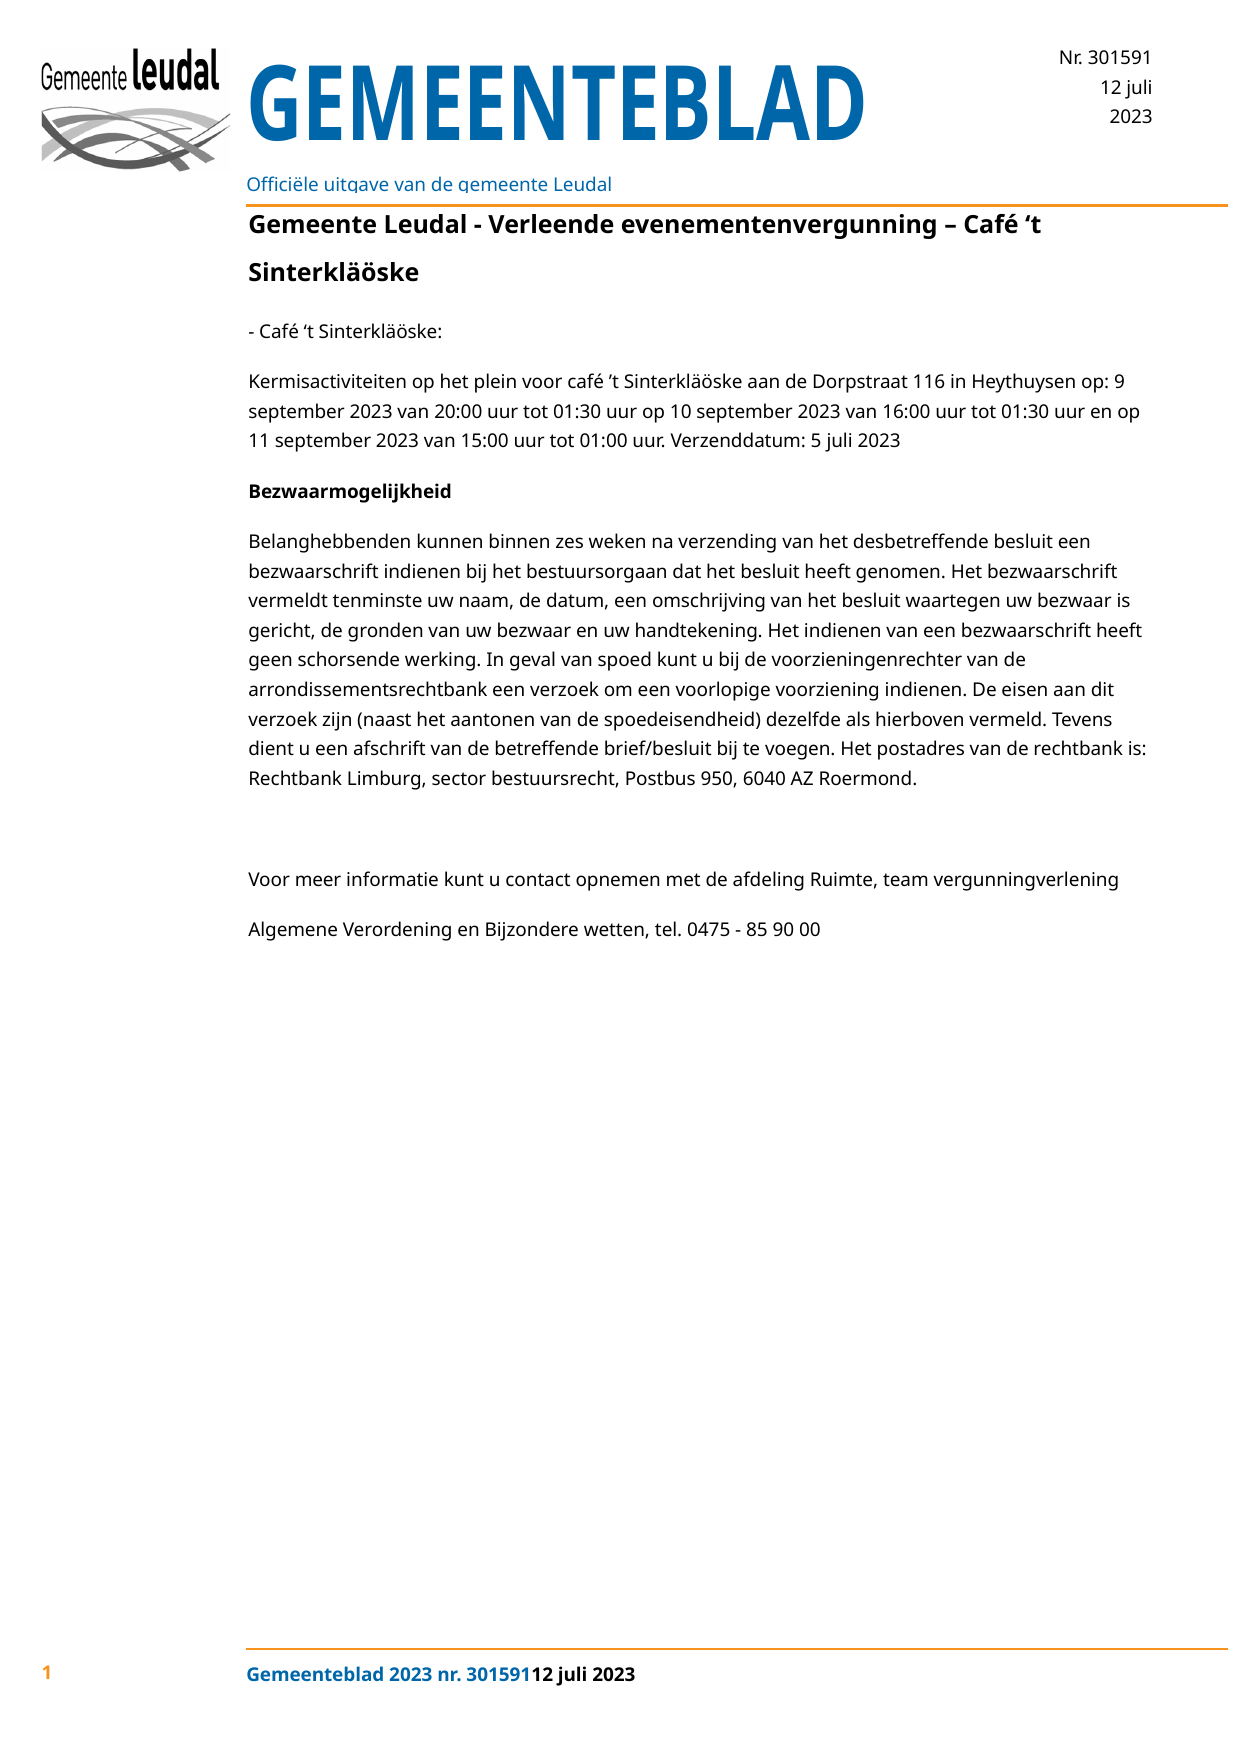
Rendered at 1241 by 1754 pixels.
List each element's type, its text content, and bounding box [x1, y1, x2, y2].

picture [41, 47, 231, 172]
text Voor meer informatie kunt u contact opnemen met de afdeling Ruimte, team vergunningverlening [248, 866, 1152, 892]
text Kermisactiviteiten op het plein voor café ’t Sinterkläöske aan de Dorpstraat 116 in Heythuysen op: 9 september 2023 van 20:00 uur tot 01:30 uur op 10 september 2023 van 16:00 uur tot 01:30 uur en op 11 september 2023 van 15:00 uur tot 01:00 uur. Verzenddatum: 5 juli 2023 [248, 368, 1152, 453]
text Bezwaarmogelijkheid [248, 478, 1152, 504]
text Gemeente Leudal - Verleende evenementenvergunning – Café ‘t Sinterkläöske [248, 207, 1152, 288]
text Algemene Verordening en Bijzondere wetten, tel. 0475 - 85 90 00 [248, 916, 1152, 942]
text Belanghebbenden kunnen binnen zes weken na verzending van het desbetreffende besluit een bezwaarschrift indienen bij het bestuursorgaan dat het besluit heeft genomen. Het bezwaarschrift vermeldt tenminste uw naam, de datum, een omschrijving van het besluit waartegen uw bezwaar is gericht, de gronden van uw bezwaar en uw handtekening. Het indienen van een bezwaarschrift heeft geen schorsende werking. In geval van spoed kunt u bij de voorzieningenrechter van de arrondissementsrechtbank een verzoek om een voorlopige voorziening indienen. De eisen aan dit verzoek zijn (naast het aantonen van de spoedeisendheid) dezelfde als hierboven vermeld. Tevens dient u een afschrift van de betreffende brief/besluit bij te voegen. Het postadres van de rechtbank is: Rechtbank Limburg, sector bestuursrecht, Postbus 950, 6040 AZ Roermond. [248, 528, 1152, 791]
text - Café ‘t Sinterkläöske: [248, 318, 1152, 344]
